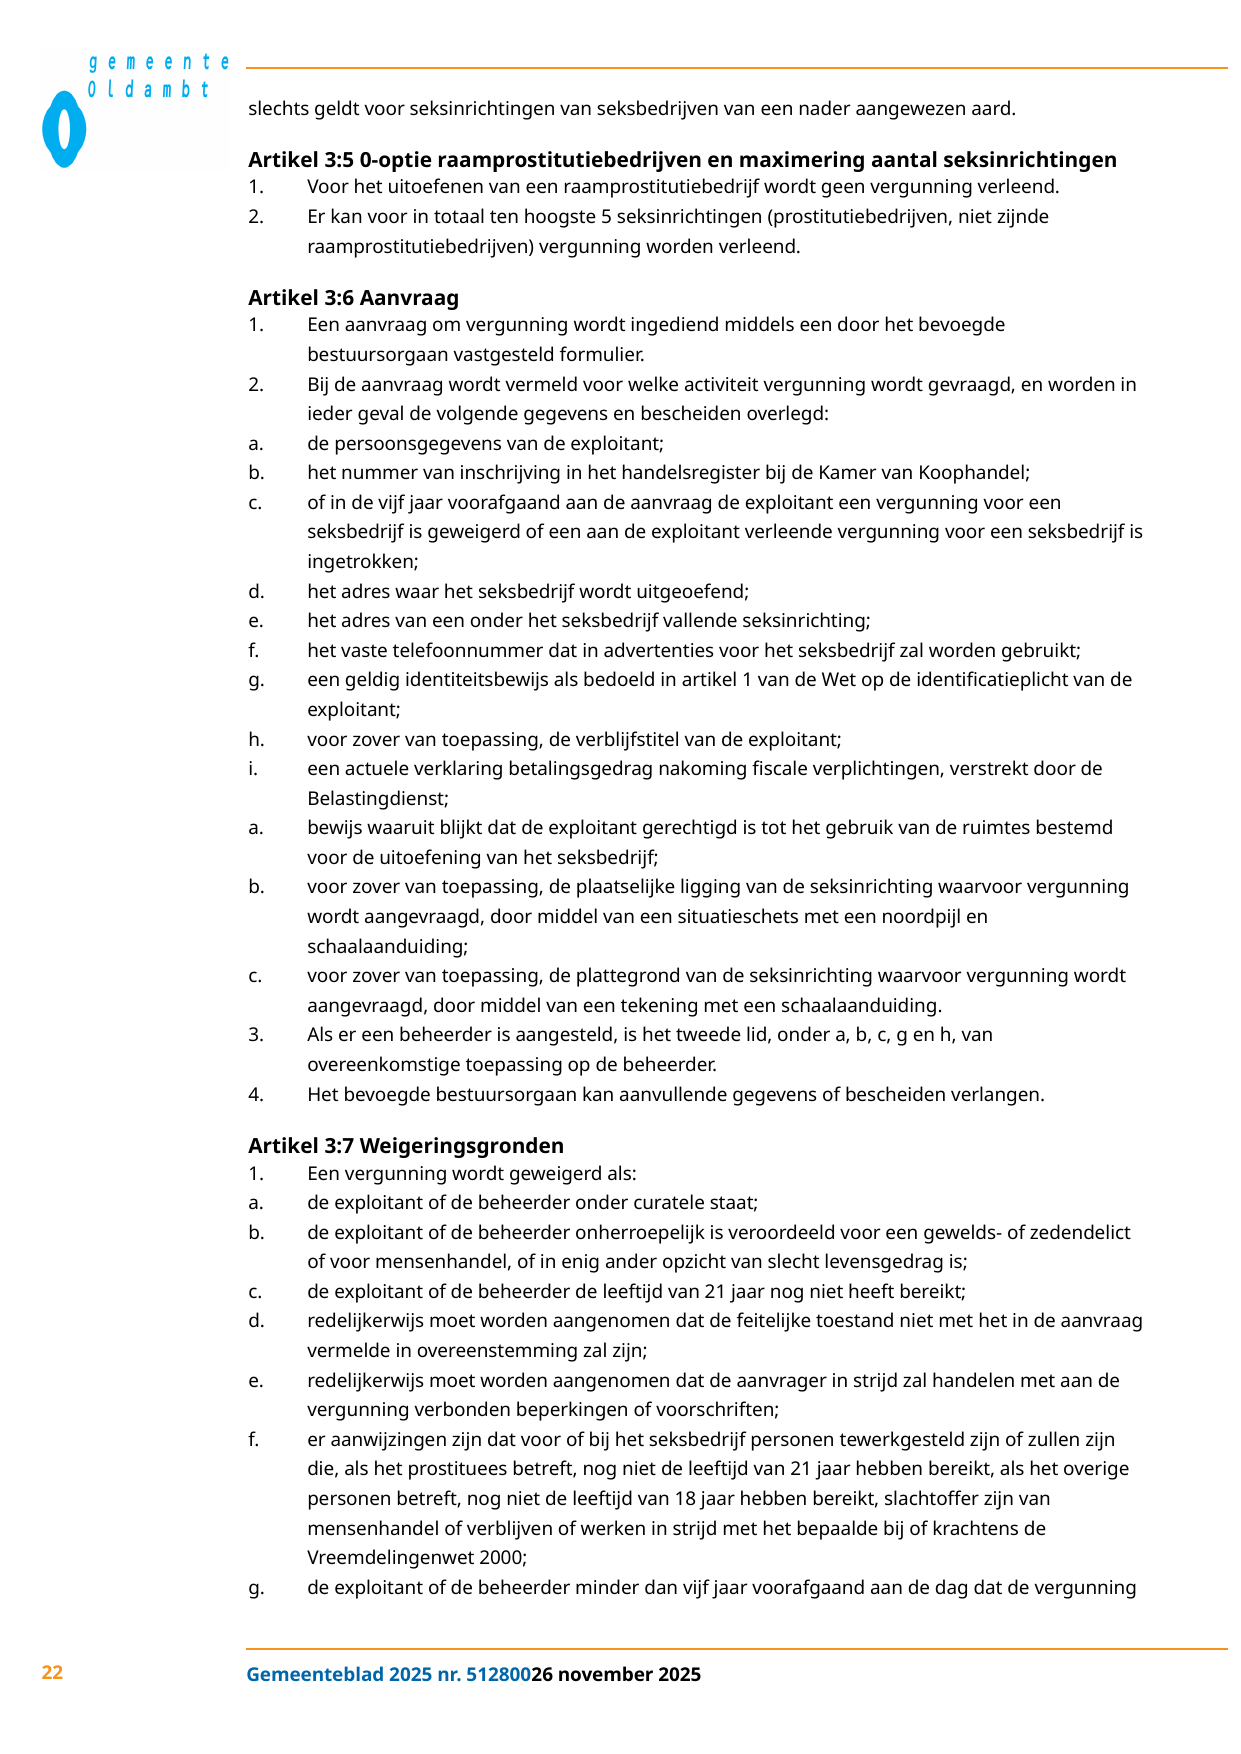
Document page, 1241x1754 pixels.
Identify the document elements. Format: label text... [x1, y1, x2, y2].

list Als er een beheerder is aangesteld, is het tweede lid, onder a, b, c, g en h, van overeenkomstige toepassing op de beheerder. [248, 1022, 1152, 1077]
list de exploitant of de beheerder onder curatele staat; [248, 1189, 1152, 1215]
list redelijkerwijs moet worden aangenomen dat de aanvrager in strijd zal handelen met aan de vergunning verbonden beperkingen of voorschriften; [248, 1367, 1152, 1422]
text Artikel 3:5 0-optie raamprostitutiebedrijven en maximering aantal seksinrichtingen [248, 145, 1152, 174]
list het adres waar het seksbedrijf wordt uitgeoefend; [248, 578, 1152, 604]
list het adres van een onder het seksbedrijf vallende seksinrichting; [248, 607, 1152, 633]
list de persoonsgegevens van de exploitant; [248, 430, 1152, 456]
list redelijkerwijs moet worden aangenomen dat de feitelijke toestand niet met het in de aanvraag vermelde in overeenstemming zal zijn; [248, 1308, 1152, 1363]
list de exploitant of de beheerder onherroepelijk is veroordeeld voor een gewelds- of zedendelict of voor mensenhandel, of in enig ander opzicht van slecht levensgedrag is; [248, 1219, 1152, 1274]
list het nummer van inschrijving in het handelsregister bij de Kamer van Koophandel; [248, 459, 1152, 485]
list Bij de aanvraag wordt vermeld voor welke activiteit vergunning wordt gevraagd, en worden in ieder geval de volgende gegevens en bescheiden overlegd: [248, 371, 1152, 426]
text Artikel 3:6 Aanvraag [248, 283, 1152, 312]
list Het bevoegde bestuursorgaan kan aanvullende gegevens of bescheiden verlangen. [248, 1081, 1152, 1107]
text Artikel 3:7 Weigeringsgronden [248, 1131, 1152, 1160]
list een actuele verklaring betalingsgedrag nakoming fiscale verplichtingen, verstrekt door de Belastingdienst; [248, 755, 1152, 811]
picture [41, 47, 231, 172]
list de exploitant of de beheerder de leeftijd van 21 jaar nog niet heeft bereikt; [248, 1278, 1152, 1304]
text slechts geldt voor seksinrichtingen van seksbedrijven van een nader aangewezen aard. [248, 95, 1152, 121]
list of in de vijf jaar voorafgaand aan de aanvraag de exploitant een vergunning voor een seksbedrijf is geweigerd of een aan de exploitant verleende vergunning voor een seksbedrijf is ingetrokken; [248, 489, 1152, 574]
list er aanwijzingen zijn dat voor of bij het seksbedrijf personen tewerkgesteld zijn of zullen zijn die, als het prostituees betreft, nog niet de leeftijd van 21 jaar hebben bereikt, als het overige personen betreft, nog niet de leeftijd van 18 jaar hebben bereikt, slachtoffer zijn van mensenhandel of verblijven of werken in strijd met het bepaalde bij of krachtens de Vreemdelingenwet 2000; [248, 1426, 1152, 1570]
list voor zover van toepassing, de plattegrond van de seksinrichting waarvoor vergunning wordt aangevraagd, door middel van een tekening met een schaalaanduiding. [248, 962, 1152, 1018]
list voor zover van toepassing, de plaatselijke ligging van de seksinrichting waarvoor vergunning wordt aangevraagd, door middel van een situatieschets met een noordpijl en schaalaanduiding; [248, 874, 1152, 959]
list Een aanvraag om vergunning wordt ingediend middels een door het bevoegde bestuursorgaan vastgesteld formulier. [248, 312, 1152, 367]
list bewijs waaruit blijkt dat de exploitant gerechtigd is tot het gebruik van de ruimtes bestemd voor de uitoefening van het seksbedrijf; [248, 814, 1152, 870]
list Voor het uitoefenen van een raamprostitutiebedrijf wordt geen vergunning verleend. [248, 174, 1152, 199]
list voor zover van toepassing, de verblijfstitel van de exploitant; [248, 726, 1152, 752]
list een geldig identiteitsbewijs als bedoeld in artikel 1 van de Wet op de identificatieplicht van de exploitant; [248, 667, 1152, 722]
list het vaste telefoonnummer dat in advertenties voor het seksbedrijf zal worden gebruikt; [248, 637, 1152, 663]
list Een vergunning wordt geweigerd als: [248, 1160, 1152, 1185]
list Er kan voor in totaal ten hoogste 5 seksinrichtingen (prostitutiebedrijven, niet zijnde raamprostitutiebedrijven) vergunning worden verleend. [248, 203, 1152, 258]
list de exploitant of de beheerder minder dan vijf jaar voorafgaand aan de dag dat de vergunning [248, 1574, 1152, 1599]
